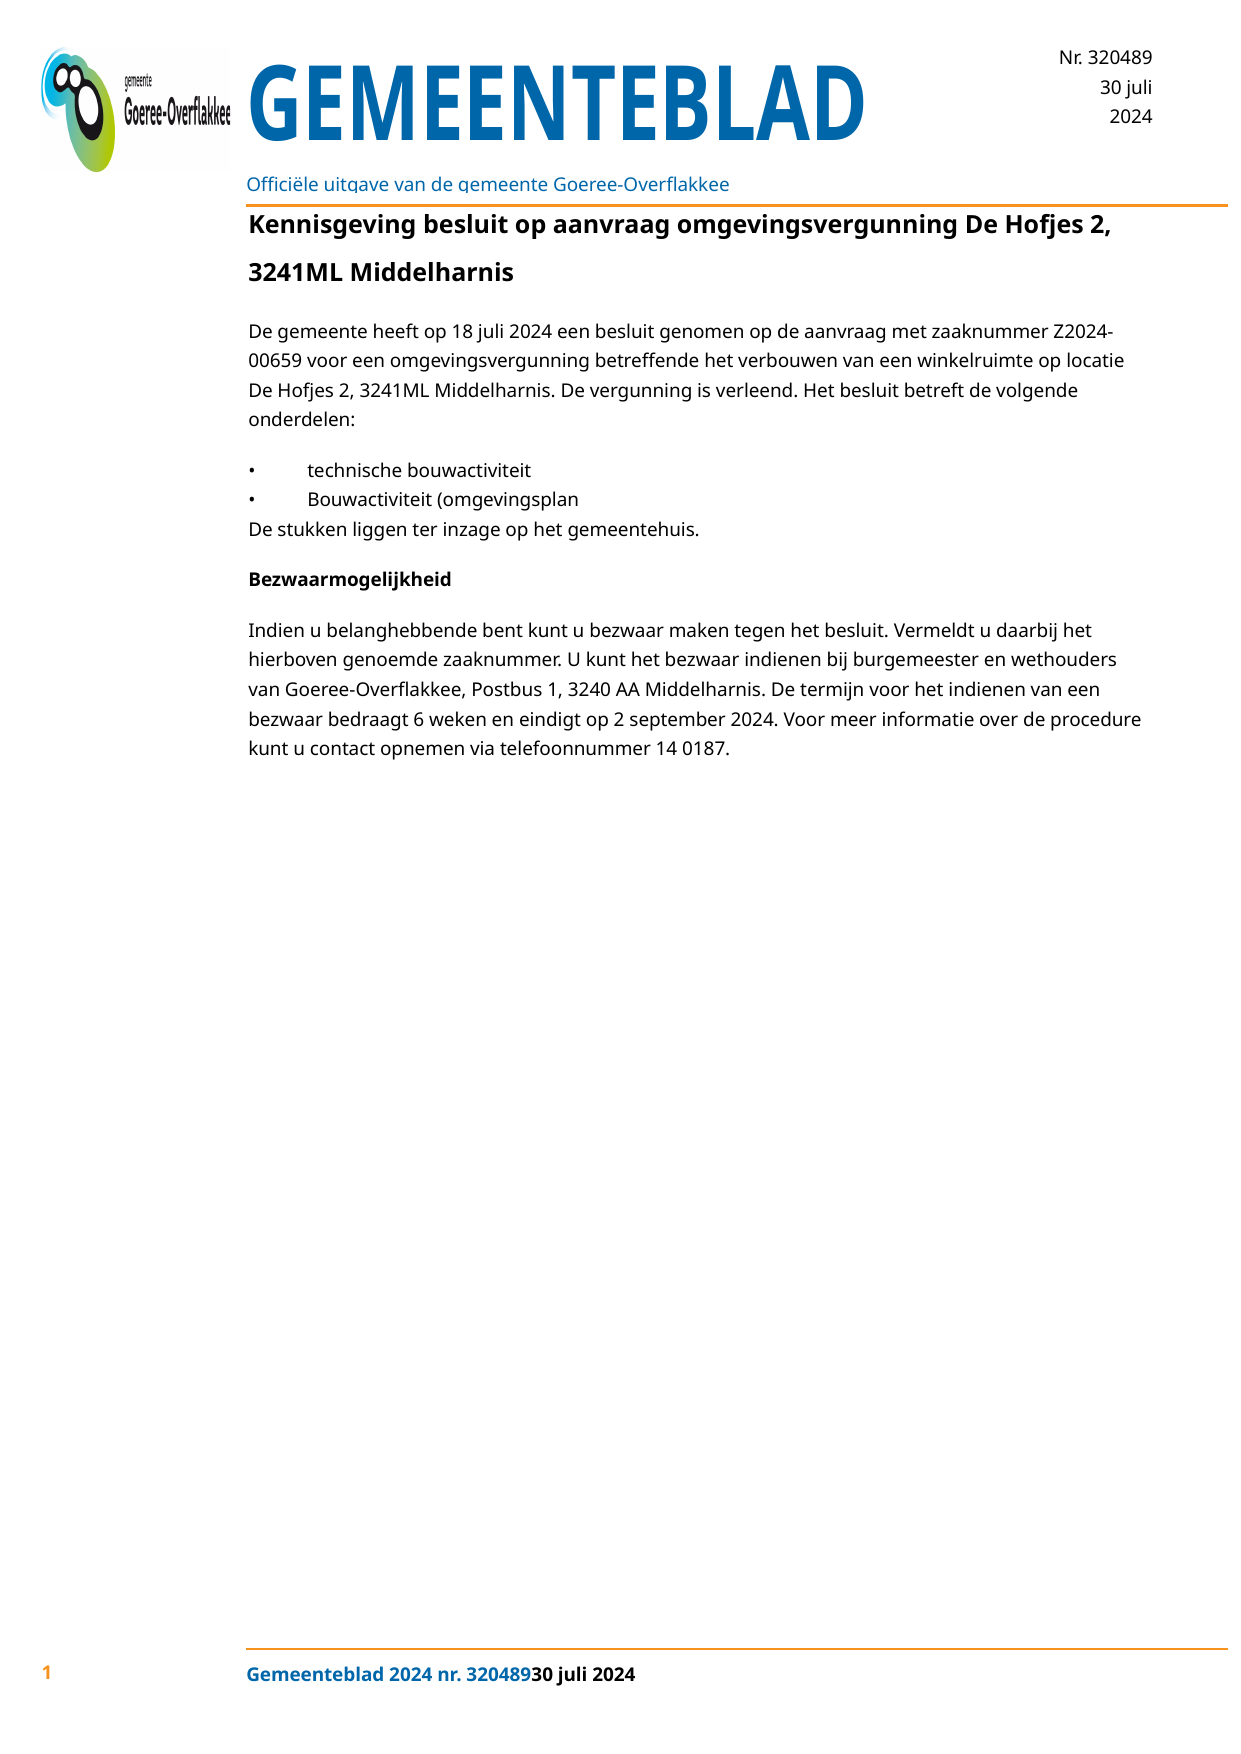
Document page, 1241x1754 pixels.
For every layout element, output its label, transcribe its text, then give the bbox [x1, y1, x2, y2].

text De gemeente heeft op 18 juli 2024 een besluit genomen op de aanvraag met zaaknummer Z2024-00659 voor een omgevingsvergunning betreffende het verbouwen van een winkelruimte op locatie De Hofjes 2, 3241ML Middelharnis. De vergunning is verleend. Het besluit betreft de volgende onderdelen: [248, 318, 1152, 432]
list Bouwactiviteit (omgevingsplan [248, 487, 1152, 512]
text Indien u belanghebbende bent kunt u bezwaar maken tegen het besluit. Vermeldt u daarbij het hierboven genoemde zaaknummer. U kunt het bezwaar indienen bij burgemeester en wethouders van Goeree-Overflakkee, Postbus 1, 3240 AA Middelharnis. De termijn voor het indienen van een bezwaar bedraagt 6 weken en eindigt op 2 september 2024. Voor meer informatie over de procedure kunt u contact opnemen via telefoonnummer 14 0187. [248, 617, 1152, 761]
text Bezwaarmogelijkheid [248, 567, 1152, 592]
picture [41, 47, 231, 172]
text De stukken liggen ter inzage op het gemeentehuis. [248, 516, 1152, 542]
text Kennisgeving besluit op aanvraag omgevingsvergunning De Hofjes 2, 3241ML Middelharnis [248, 207, 1152, 288]
list technische bouwactiviteit [248, 457, 1152, 483]
